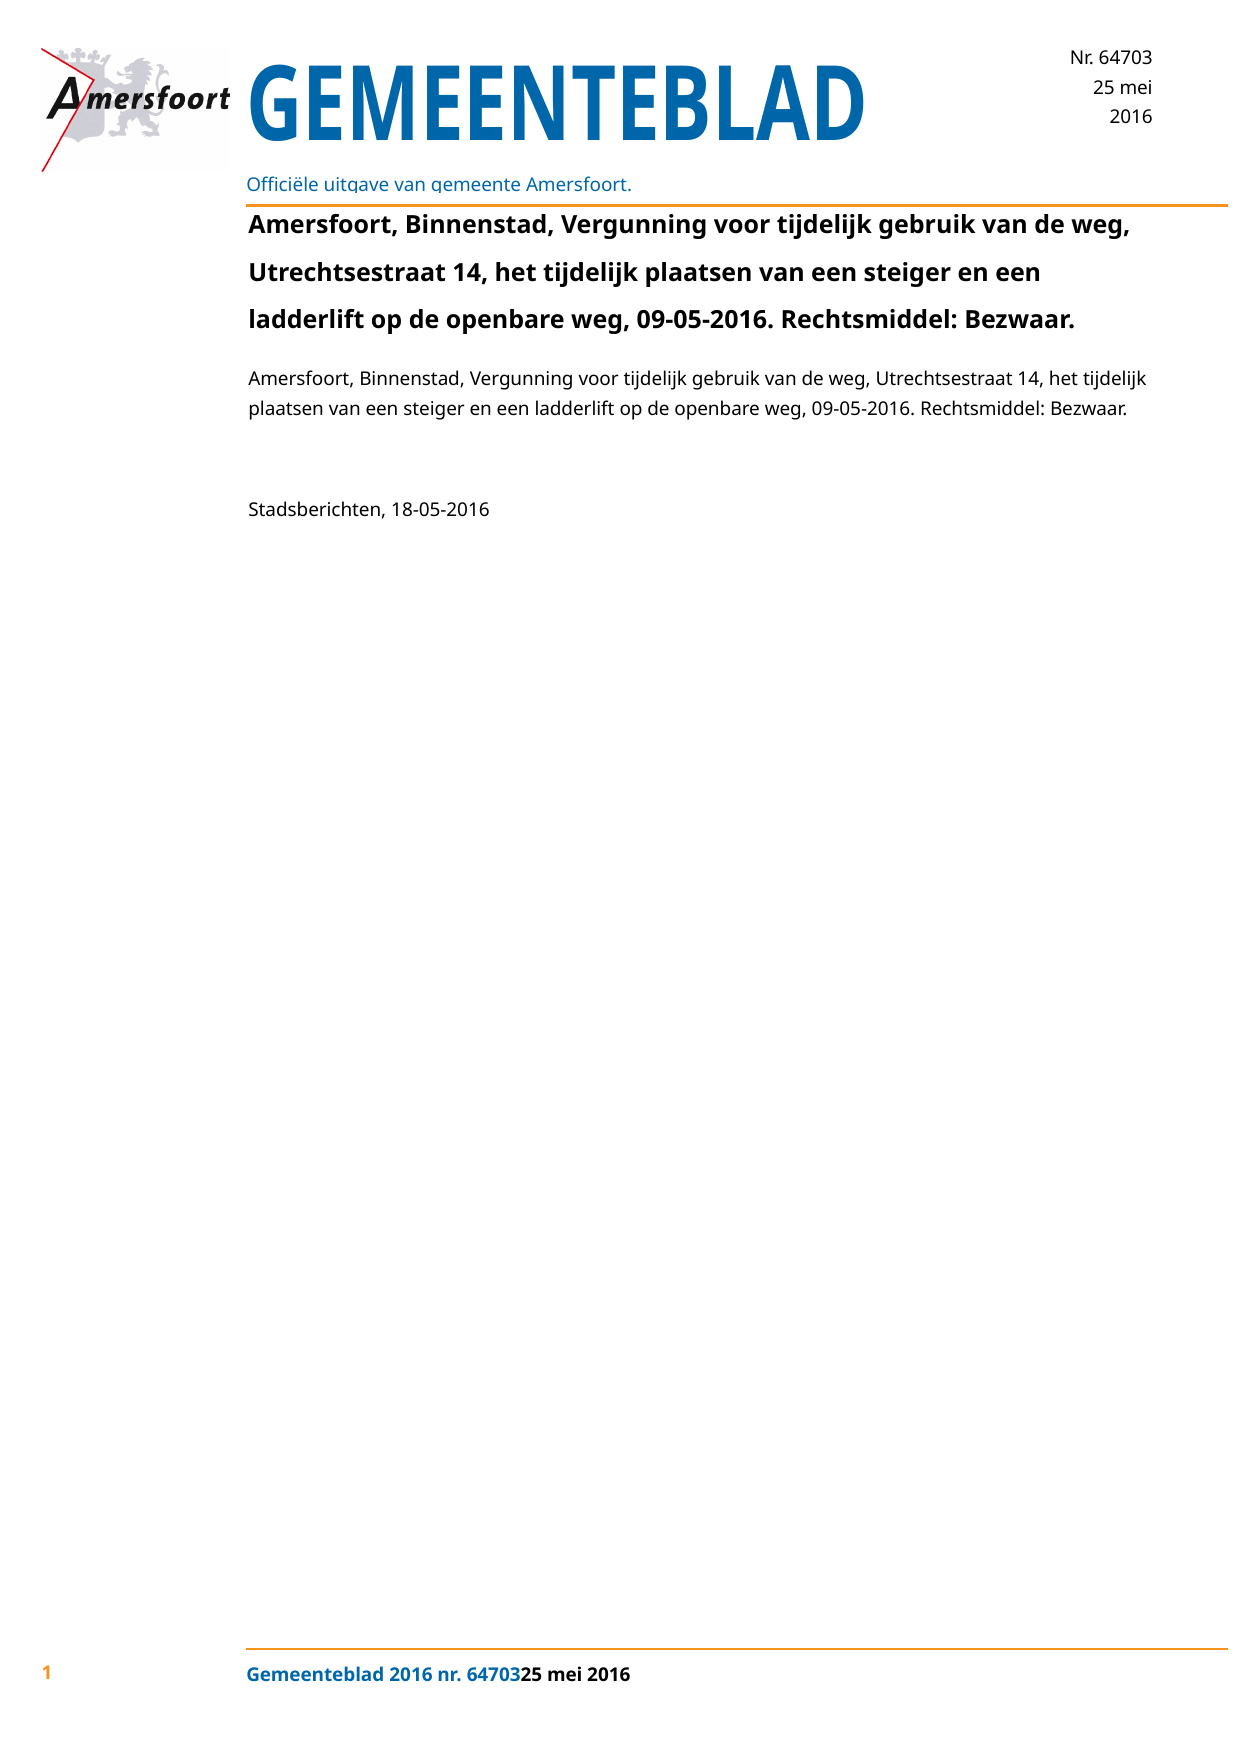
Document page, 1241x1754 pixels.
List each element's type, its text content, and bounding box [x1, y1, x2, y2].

text Amersfoort, Binnenstad, Vergunning voor tijdelijk gebruik van de weg, Utrechtsestraat 14, het tijdelijk plaatsen van een steiger en een ladderlift op de openbare weg, 09-05-2016. Rechtsmiddel: Bezwaar. [248, 366, 1152, 421]
text Stadsberichten, 18-05-2016 [248, 496, 1152, 522]
picture [41, 47, 231, 172]
text Amersfoort, Binnenstad, Vergunning voor tijdelijk gebruik van de weg, Utrechtsestraat 14, het tijdelijk plaatsen van een steiger en een ladderlift op de openbare weg, 09-05-2016. Rechtsmiddel: Bezwaar. [248, 207, 1152, 336]
